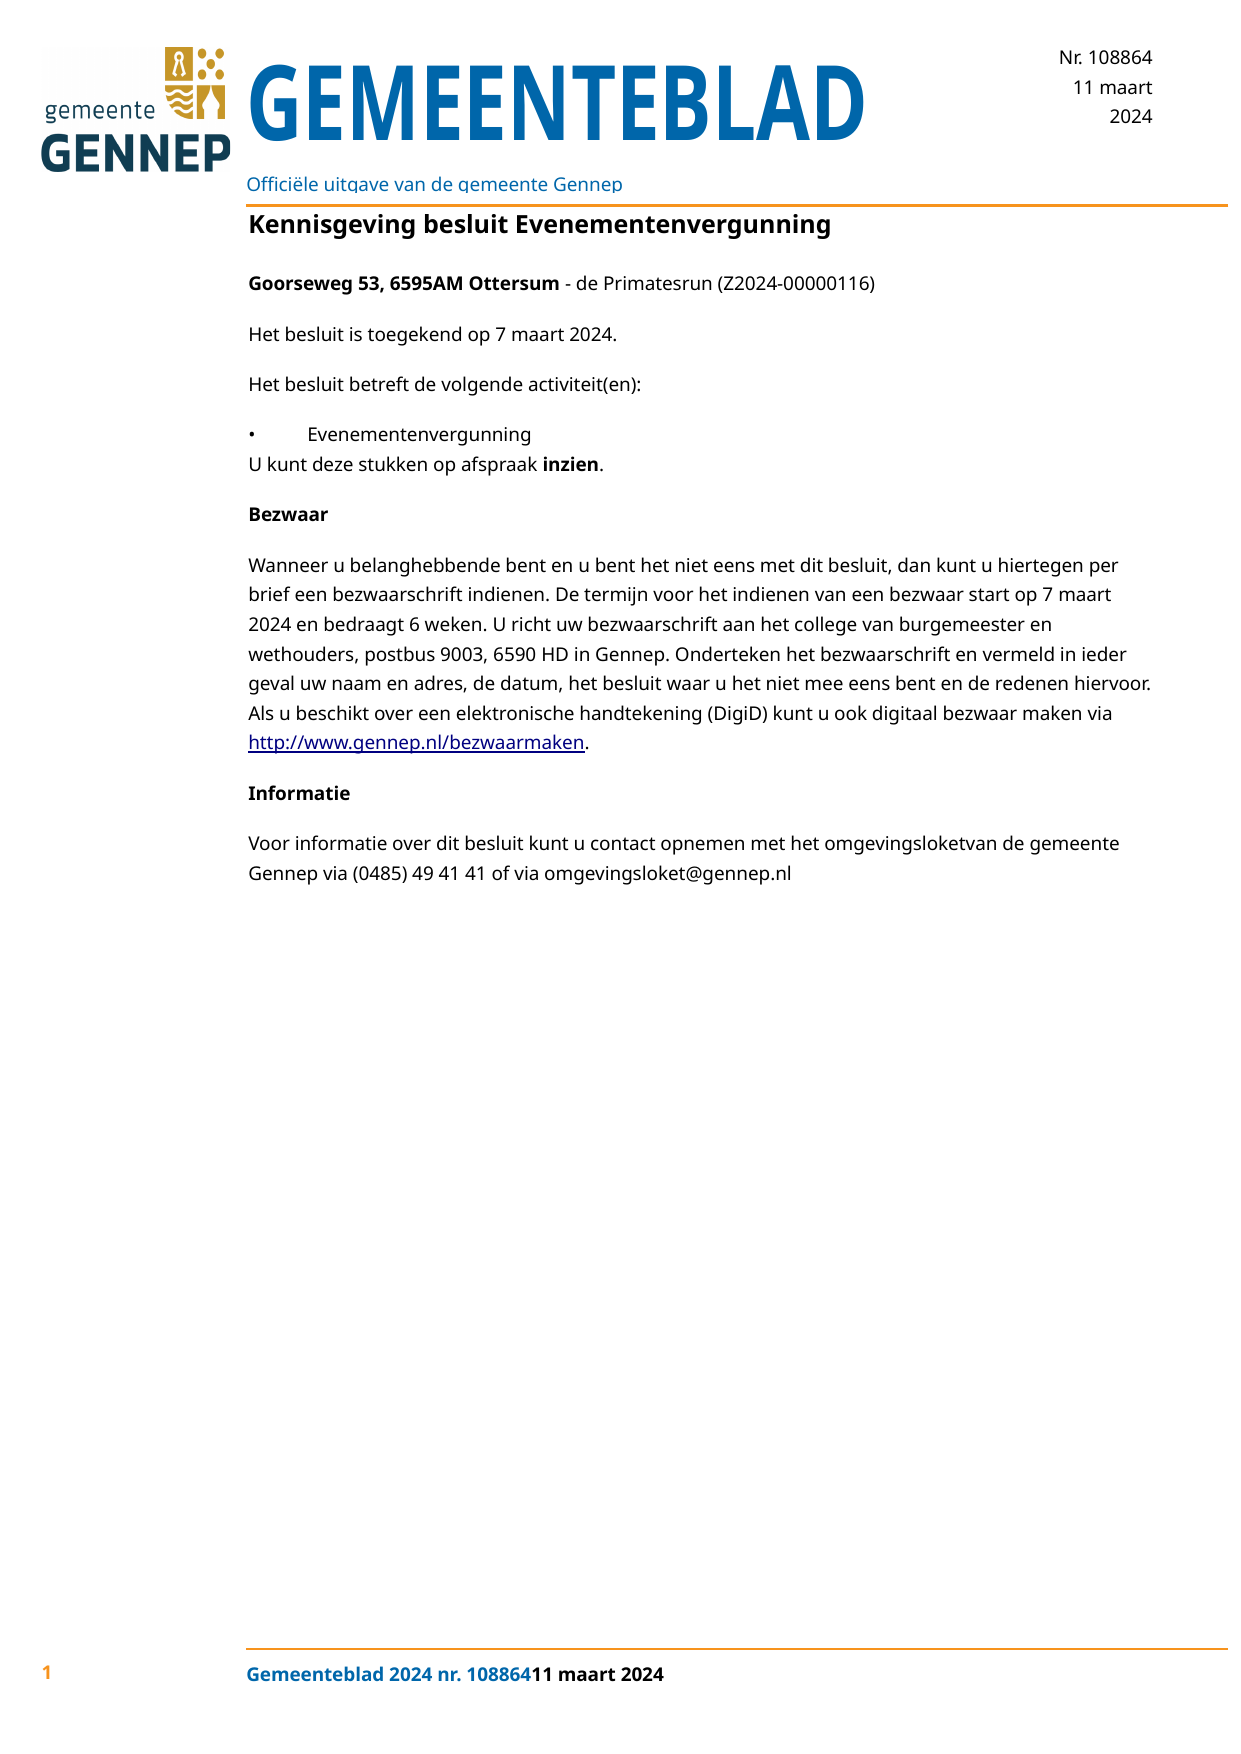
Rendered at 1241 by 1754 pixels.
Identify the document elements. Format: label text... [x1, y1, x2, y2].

text Bezwaar [248, 502, 1152, 527]
text Goorseweg 53, 6595AM Ottersum - de Primatesrun (Z2024-00000116) [248, 270, 1152, 296]
picture [41, 47, 231, 172]
text Het besluit is toegekend op 7 maart 2024. [248, 321, 1152, 346]
list Evenementenvergunning [248, 422, 1152, 447]
text Het besluit betreft de volgende activiteit(en): [248, 371, 1152, 397]
text Wanneer u belanghebbende bent en u bent het niet eens met dit besluit, dan kunt u hiertegen per brief een bezwaarschrift indienen. De termijn voor het indienen van een bezwaar start op 7 maart 2024 en bedraagt 6 weken. U richt uw bezwaarschrift aan het college van burgemeester en wethouders, postbus 9003, 6590 HD in Gennep. Onderteken het bezwaarschrift en vermeld in ieder geval uw naam en adres, de datum, het besluit waar u het niet mee eens bent en de redenen hiervoor. Als u beschikt over een elektronische handtekening (DigiD) kunt u ook digitaal bezwaar maken via http://www.gennep.nl/bezwaarmaken. [248, 552, 1152, 755]
text Informatie [248, 780, 1152, 806]
text U kunt deze stukken op afspraak inzien. [248, 451, 1152, 477]
text Voor informatie over dit besluit kunt u contact opnemen met het omgevingsloketvan de gemeente Gennep via (0485) 49 41 41 of via omgevingsloket@gennep.nl [248, 830, 1152, 886]
text Kennisgeving besluit Evenementenvergunning [248, 207, 1152, 241]
